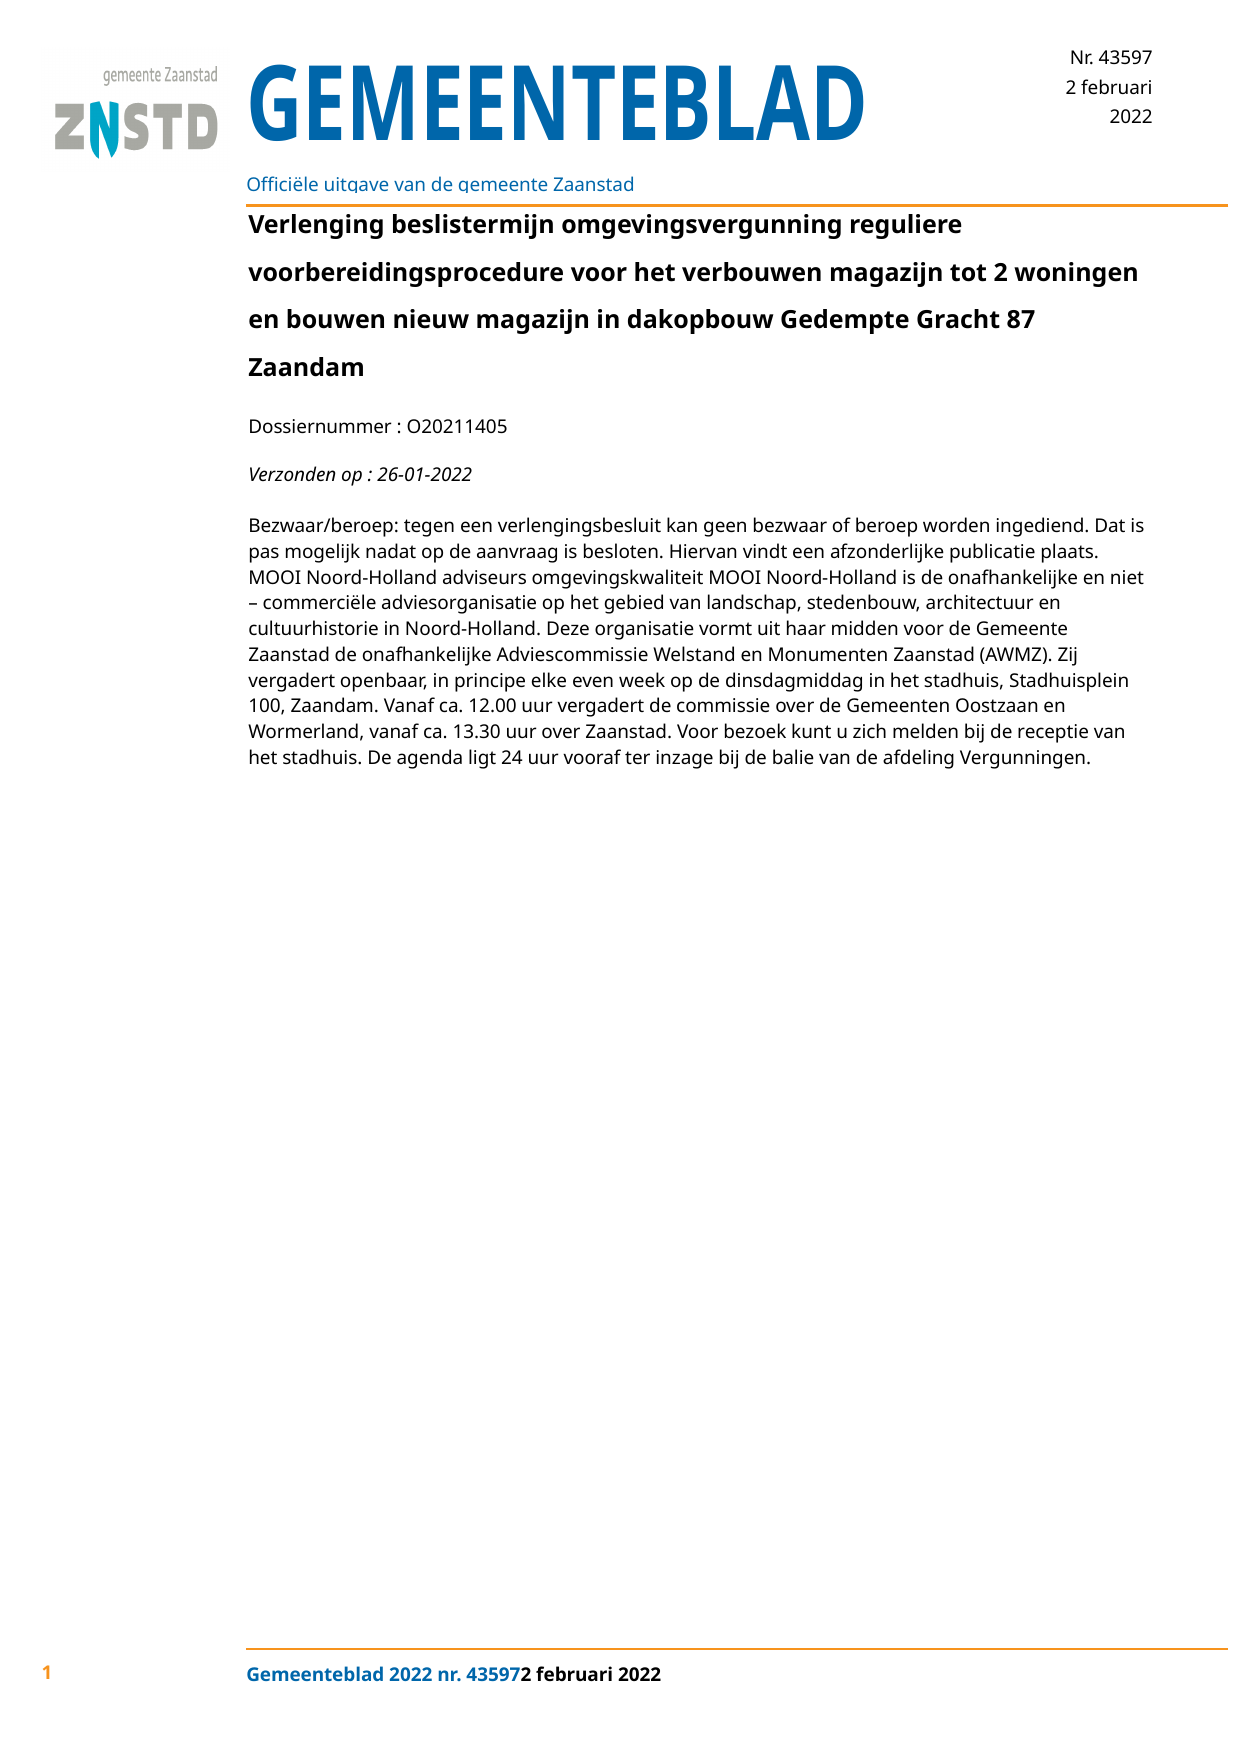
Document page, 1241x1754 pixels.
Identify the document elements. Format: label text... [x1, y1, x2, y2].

text Bezwaar/beroep: tegen een verlengingsbesluit kan geen bezwaar of beroep worden ingediend. Dat is pas mogelijk nadat op de aanvraag is besloten. Hiervan vindt een afzonderlijke publicatie plaats. MOOI Noord-Holland adviseurs omgevingskwaliteit MOOI Noord-Holland is de onafhankelijke en niet – commerciële adviesorganisatie op het gebied van landschap, stedenbouw, architectuur en cultuurhistorie in Noord-Holland. Deze organisatie vormt uit haar midden voor de Gemeente Zaanstad de onafhankelijke Adviescommissie Welstand en Monumenten Zaanstad (AWMZ). Zij vergadert openbaar, in principe elke even week op de dinsdagmiddag in het stadhuis, Stadhuisplein 100, Zaandam. Vanaf ca. 12.00 uur vergadert de commissie over de Gemeenten Oostzaan en Wormerland, vanaf ca. 13.30 uur over Zaanstad. Voor bezoek kunt u zich melden bij de receptie van het stadhuis. De agenda ligt 24 uur vooraf ter inzage bij de balie van de afdeling Vergunningen. [248, 512, 1152, 770]
text Verzonden op : 26-01-2022 [248, 461, 1152, 487]
picture [41, 47, 231, 172]
text Dossiernummer : O20211405 [248, 413, 1152, 439]
text Verlenging beslistermijn omgevingsvergunning reguliere voorbereidingsprocedure voor het verbouwen magazijn tot 2 woningen en bouwen nieuw magazijn in dakopbouw Gedempte Gracht 87 Zaandam [248, 207, 1152, 384]
